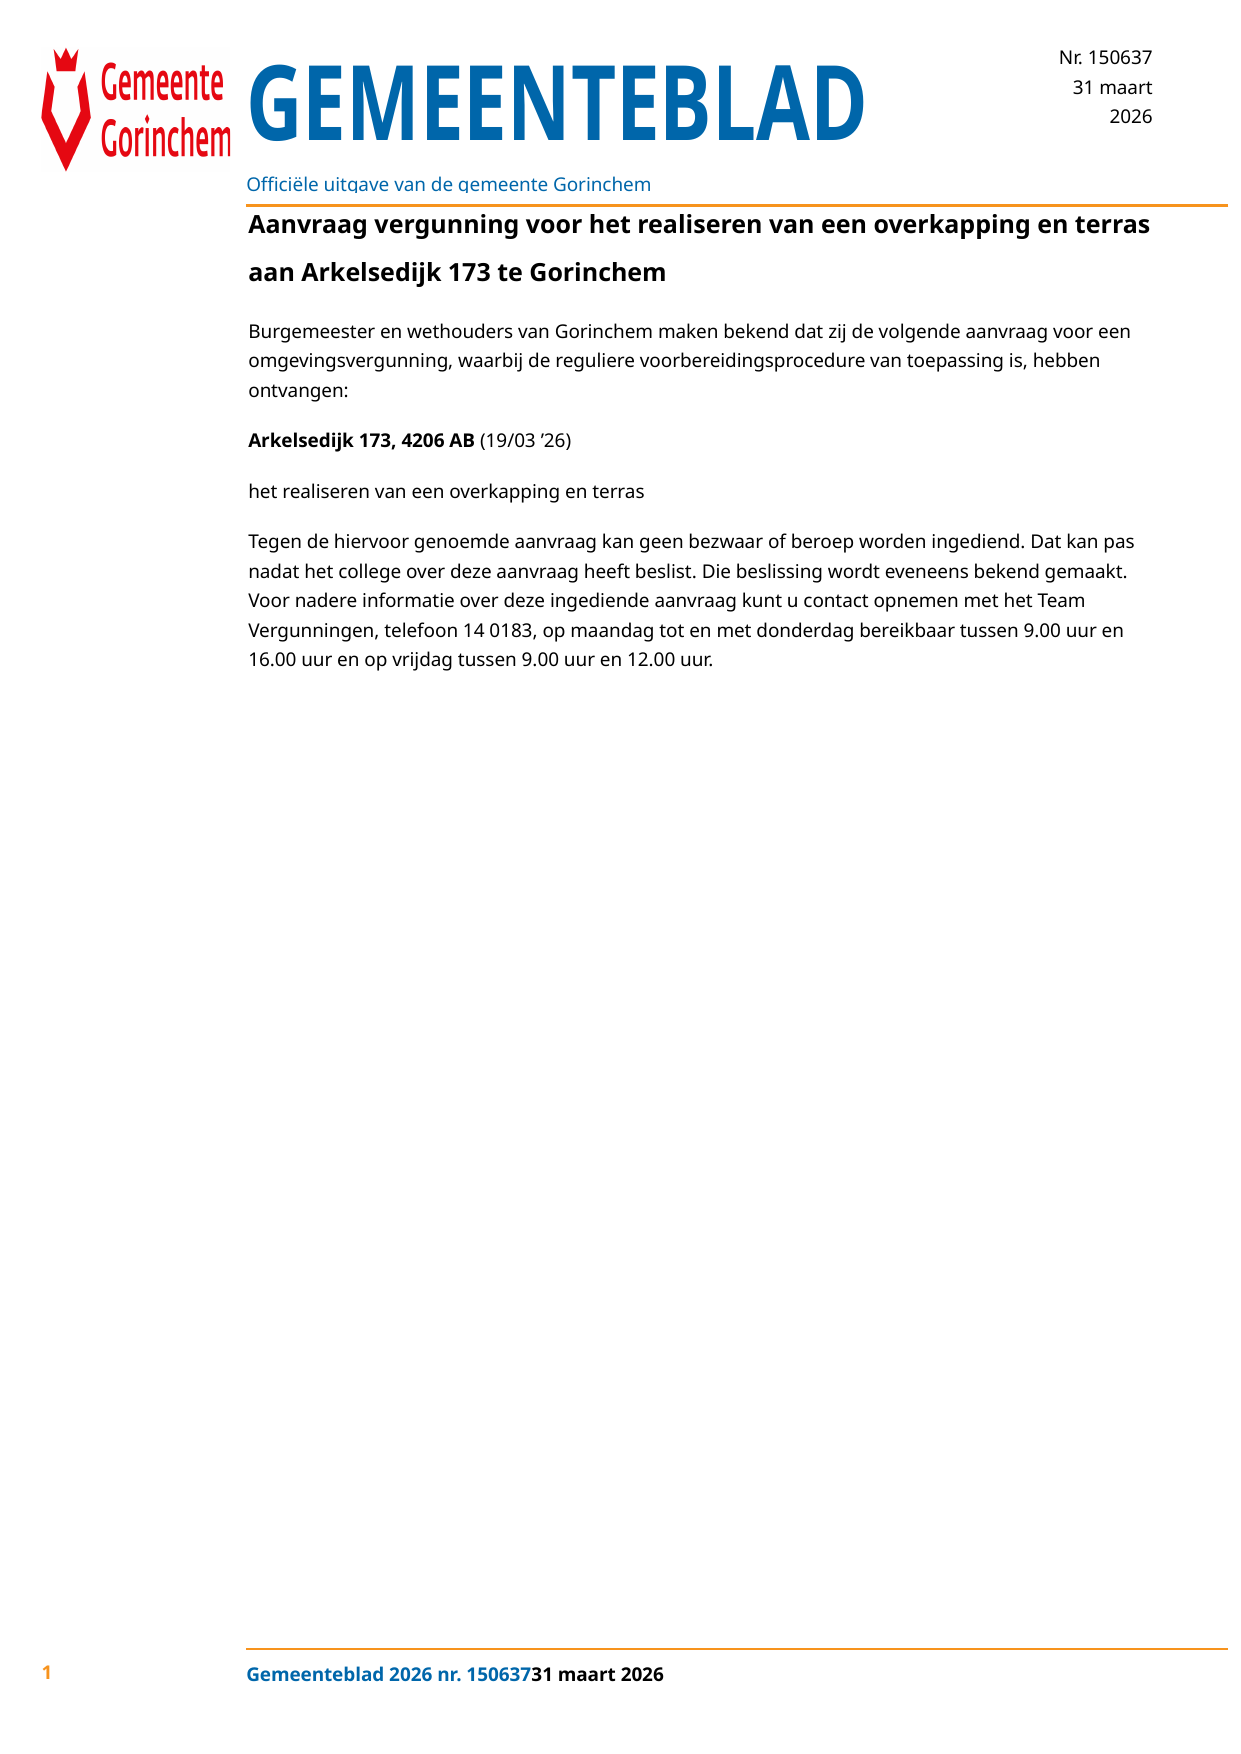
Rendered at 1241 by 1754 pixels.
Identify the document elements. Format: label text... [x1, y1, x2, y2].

text Burgemeester en wethouders van Gorinchem maken bekend dat zij de volgende aanvraag voor een omgevingsvergunning, waarbij de reguliere voorbereidingsprocedure van toepassing is, hebben ontvangen: [248, 318, 1152, 403]
text het realiseren van een overkapping en terras [248, 478, 1152, 504]
text Aanvraag vergunning voor het realiseren van een overkapping en terras aan Arkelsedijk 173 te Gorinchem [248, 207, 1152, 288]
text Tegen de hiervoor genoemde aanvraag kan geen bezwaar of beroep worden ingediend. Dat kan pas nadat het college over deze aanvraag heeft beslist. Die beslissing wordt eveneens bekend gemaakt. Voor nadere informatie over deze ingediende aanvraag kunt u contact opnemen met het Team Vergunningen, telefoon 14 0183, op maandag tot en met donderdag bereikbaar tussen 9.00 uur en 16.00 uur en op vrijdag tussen 9.00 uur en 12.00 uur. [248, 528, 1152, 672]
picture [41, 47, 231, 172]
text Arkelsedijk 173, 4206 AB (19/03 ’26) [248, 427, 1152, 453]
